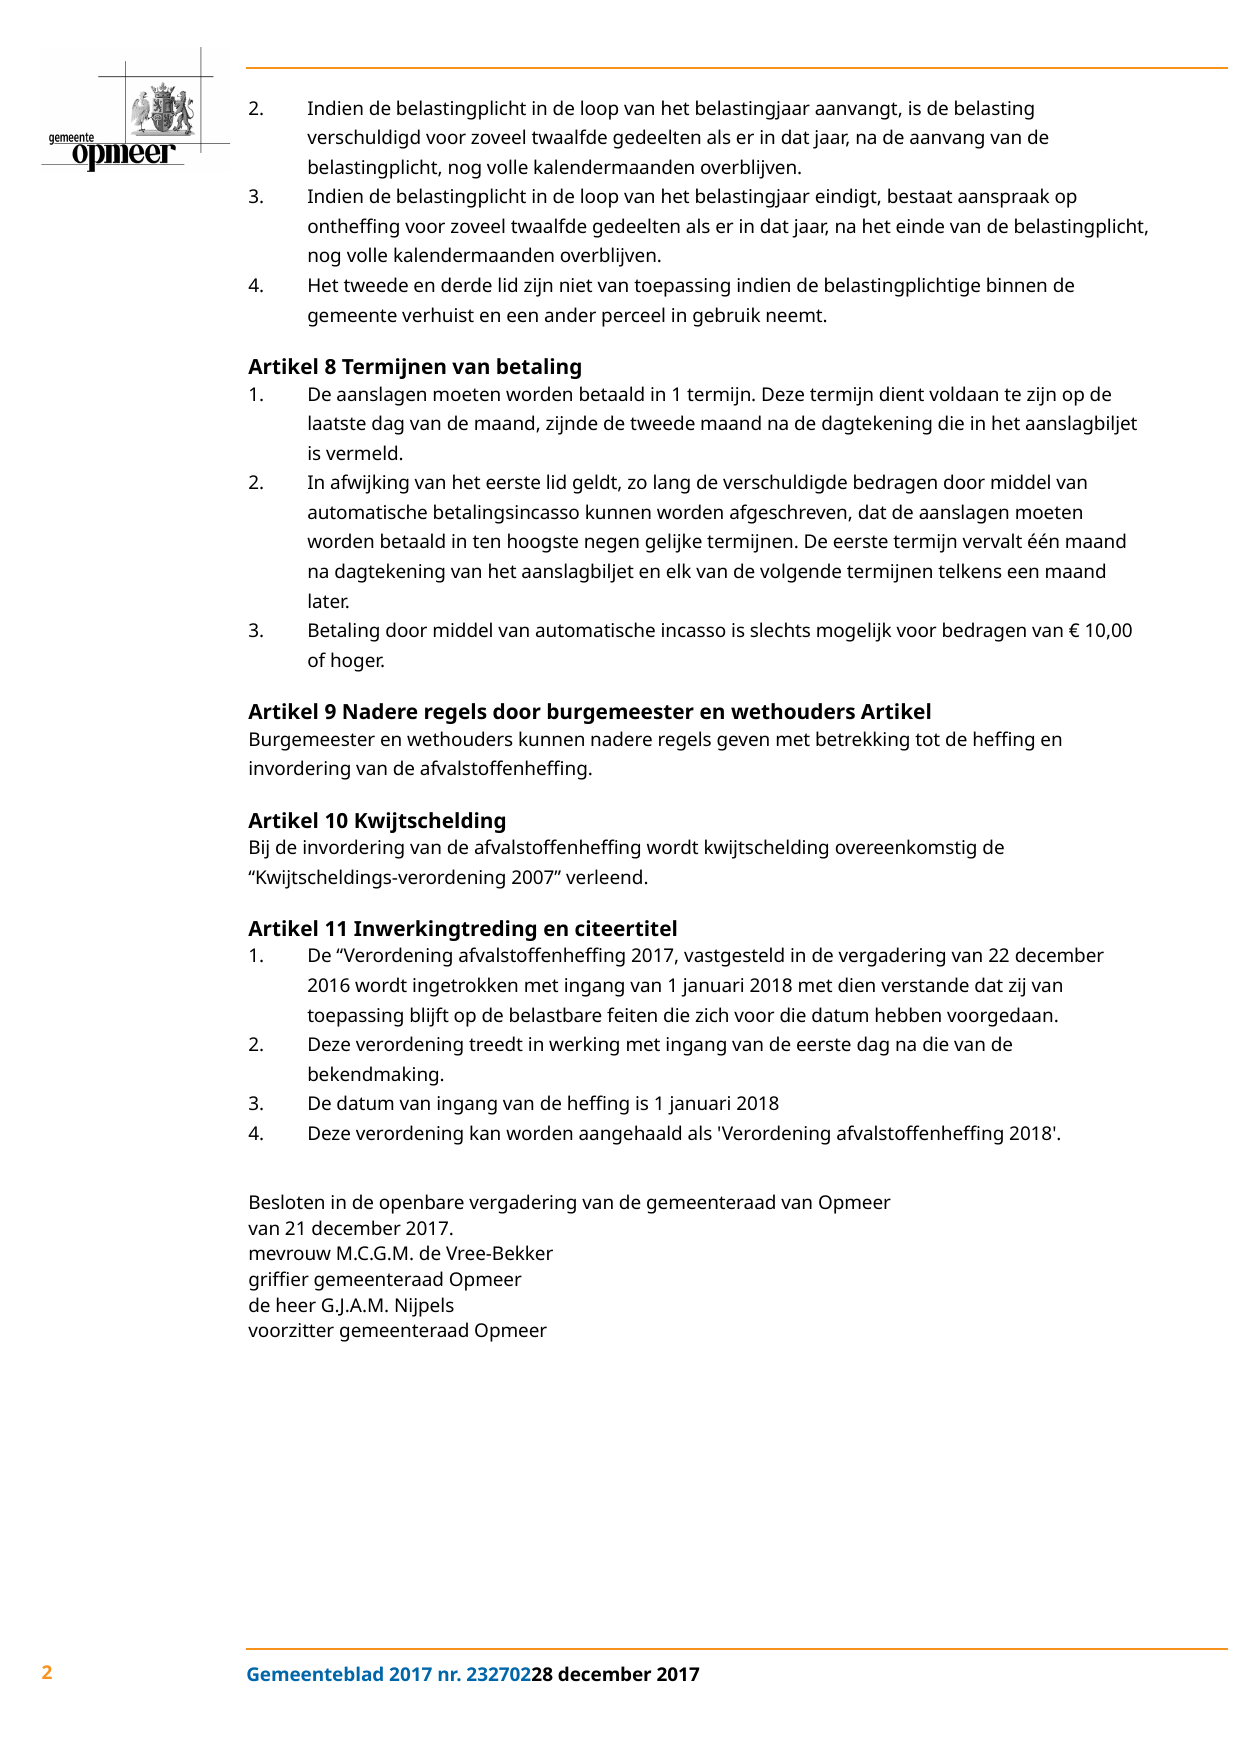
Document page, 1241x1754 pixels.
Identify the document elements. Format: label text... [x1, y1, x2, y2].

list Het tweede en derde lid zijn niet van toepassing indien de belastingplichtige binnen de gemeente verhuist en een ander perceel in gebruik neemt. [248, 272, 1152, 328]
text Bij de invordering van de afvalstoffenheffing wordt kwijtschelding overeenkomstig de “Kwijtscheldings-verordening 2007” verleend. [248, 834, 1152, 889]
text de heer G.J.A.M. Nijpels [248, 1292, 1152, 1318]
list Betaling door middel van automatische incasso is slechts mogelijk voor bedragen van € 10,00 of hoger. [248, 617, 1152, 673]
list Deze verordening treedt in werking met ingang van de eerste dag na die van de bekendmaking. [248, 1031, 1152, 1087]
list Deze verordening kan worden aangehaald als 'Verordening afvalstoffenheffing 2018'. [248, 1120, 1152, 1146]
picture [41, 47, 231, 172]
text griffier gemeenteraad Opmeer [248, 1266, 1152, 1292]
text Artikel 10 Kwijtschelding [248, 806, 1152, 834]
text Burgemeester en wethouders kunnen nadere regels geven met betrekking tot de heffing en invordering van de afvalstoffenheffing. [248, 726, 1152, 781]
list De “Verordening afvalstoffenheffing 2017, vastgesteld in de vergadering van 22 december 2016 wordt ingetrokken met ingang van 1 januari 2018 met dien verstande dat zij van toepassing blijft op de belastbare feiten die zich voor die datum hebben voorgedaan. [248, 943, 1152, 1028]
text Artikel 9 Nadere regels door burgemeester en wethouders Artikel [248, 697, 1152, 726]
list Indien de belastingplicht in de loop van het belastingjaar eindigt, bestaat aanspraak op ontheffing voor zoveel twaalfde gedeelten als er in dat jaar, na het einde van de belastingplicht, nog volle kalendermaanden overblijven. [248, 183, 1152, 268]
text Artikel 11 Inwerkingtreding en citeertitel [248, 914, 1152, 943]
text voorzitter gemeenteraad Opmeer [248, 1318, 1152, 1343]
text mevrouw M.C.G.M. de Vree-Bekker [248, 1241, 1152, 1266]
list De aanslagen moeten worden betaald in 1 termijn. Deze termijn dient voldaan te zijn op de laatste dag van de maand, zijnde de tweede maand na de dagtekening die in het aanslagbiljet is vermeld. [248, 381, 1152, 466]
text Artikel 8 Termijnen van betaling [248, 352, 1152, 381]
list De datum van ingang van de heffing is 1 januari 2018 [248, 1091, 1152, 1116]
text Besloten in de openbare vergadering van de gemeenteraad van Opmeer [248, 1189, 1152, 1215]
list In afwijking van het eerste lid geldt, zo lang de verschuldigde bedragen door middel van automatische betalingsincasso kunnen worden afgeschreven, dat de aanslagen moeten worden betaald in ten hoogste negen gelijke termijnen. De eerste termijn vervalt één maand na dagtekening van het aanslagbiljet en elk van de volgende termijnen telkens een maand later. [248, 469, 1152, 613]
text van 21 december 2017. [248, 1215, 1152, 1241]
list Indien de belastingplicht in de loop van het belastingjaar aanvangt, is de belasting verschuldigd voor zoveel twaalfde gedeelten als er in dat jaar, na de aanvang van de belastingplicht, nog volle kalendermaanden overblijven. [248, 95, 1152, 180]
